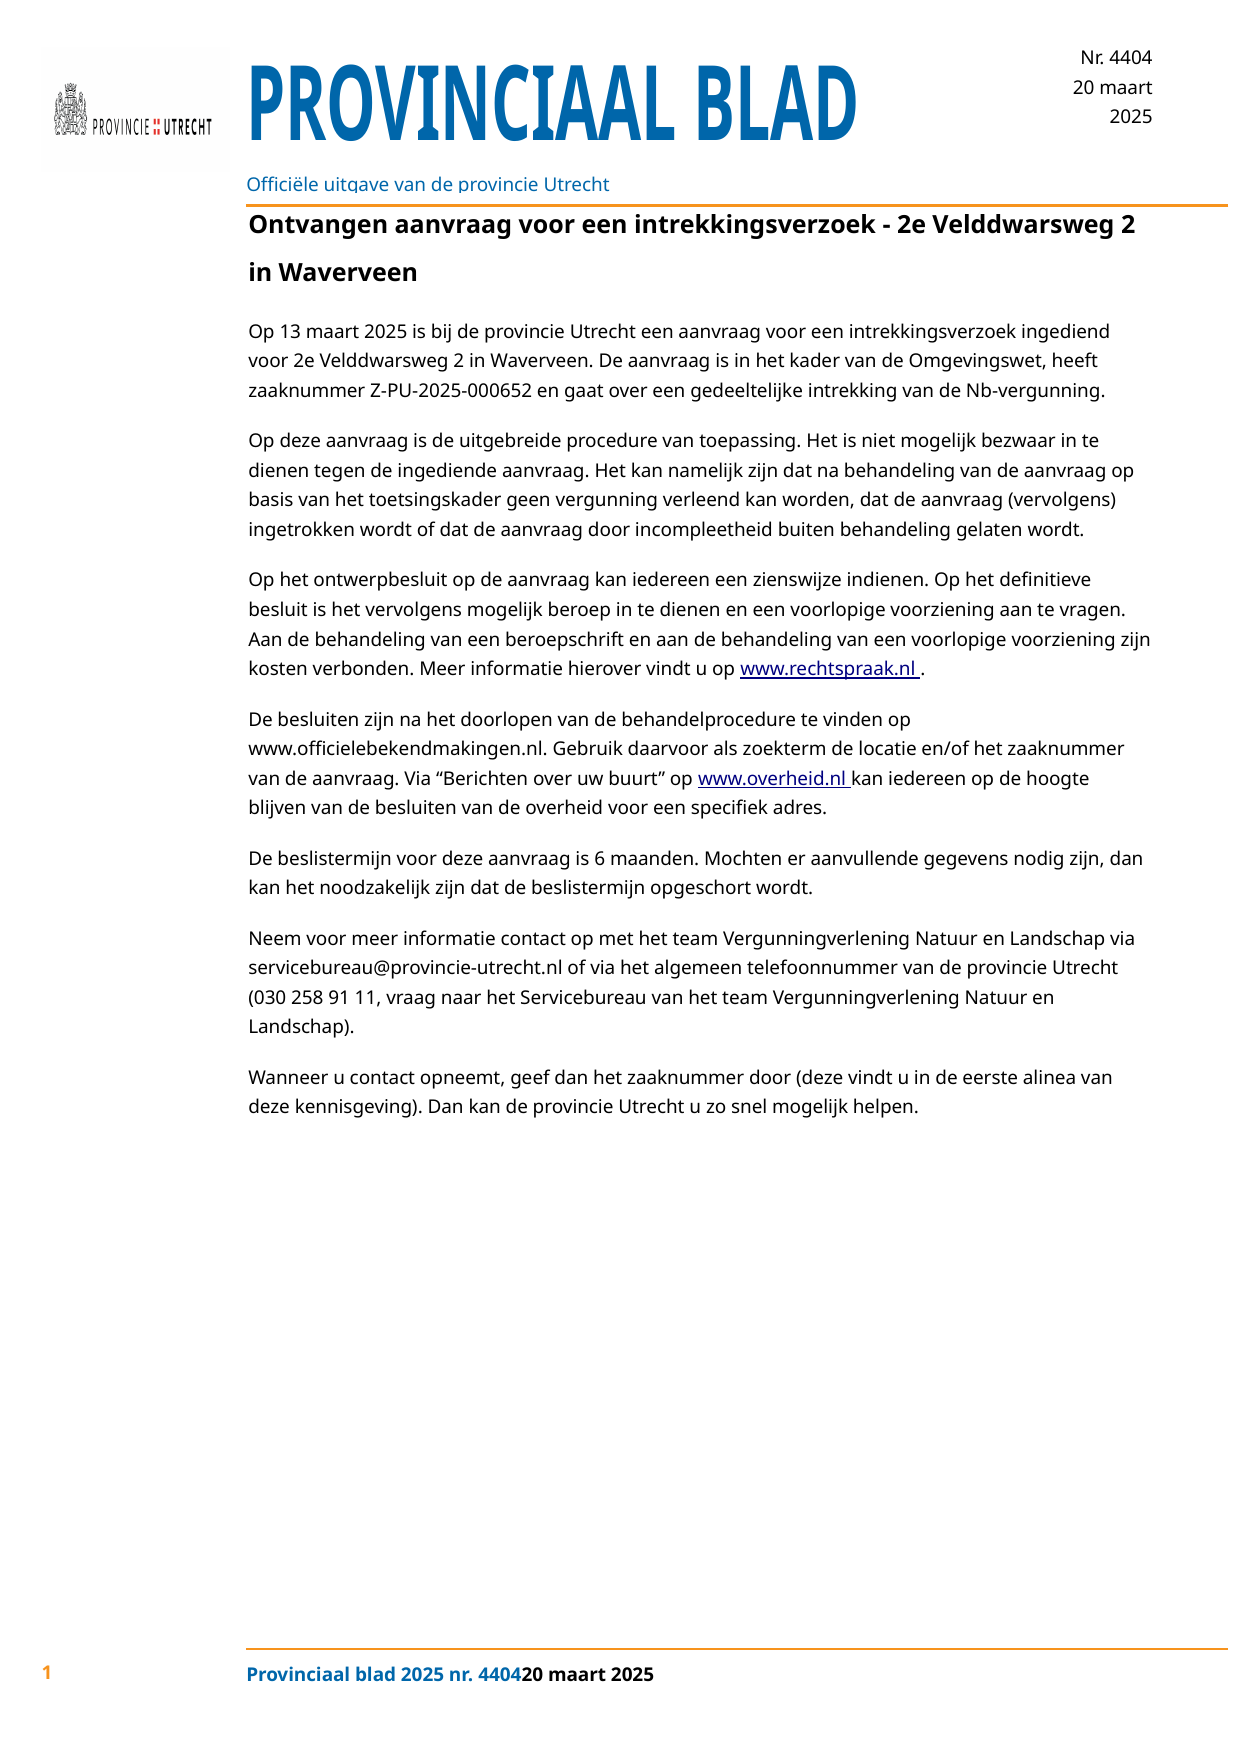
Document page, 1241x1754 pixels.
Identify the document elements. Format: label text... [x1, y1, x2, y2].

text Wanneer u contact opneemt, geef dan het zaaknummer door (deze vindt u in de eerste alinea van deze kennisgeving). Dan kan de provincie Utrecht u zo snel mogelijk helpen. [248, 1064, 1152, 1119]
text Op het ontwerpbesluit op de aanvraag kan iedereen een zienswijze indienen. Op het definitieve besluit is het vervolgens mogelijk beroep in te dienen en een voorlopige voorziening aan te vragen. Aan de behandeling van een beroepschrift en aan de behandeling van een voorlopige voorziening zijn kosten verbonden. Meer informatie hierover vindt u op www.rechtspraak.nl . [248, 567, 1152, 681]
text De besluiten zijn na het doorlopen van de behandelprocedure te vinden op www.officielebekendmakingen.nl. Gebruik daarvoor als zoekterm de locatie en/of het zaaknummer van de aanvraag. Via “Berichten over uw buurt” op www.overheid.nl kan iedereen op de hoogte blijven van de besluiten van de overheid voor een specifiek adres. [248, 706, 1152, 820]
text De beslistermijn voor deze aanvraag is 6 maanden. Mochten er aanvullende gegevens nodig zijn, dan kan het noodzakelijk zijn dat de beslistermijn opgeschort wordt. [248, 845, 1152, 900]
text Op deze aanvraag is de uitgebreide procedure van toepassing. Het is niet mogelijk bezwaar in te dienen tegen de ingediende aanvraag. Het kan namelijk zijn dat na behandeling van de aanvraag op basis van het toetsingskader geen vergunning verleend kan worden, dat de aanvraag (vervolgens) ingetrokken wordt of dat de aanvraag door incompleetheid buiten behandeling gelaten wordt. [248, 427, 1152, 542]
picture [41, 47, 231, 172]
text Ontvangen aanvraag voor een intrekkingsverzoek - 2e Velddwarsweg 2 in Waverveen [248, 207, 1152, 288]
text Op 13 maart 2025 is bij de provincie Utrecht een aanvraag voor een intrekkingsverzoek ingediend voor 2e Velddwarsweg 2 in Waverveen. De aanvraag is in het kader van de Omgevingswet, heeft zaaknummer Z-PU-2025-000652 en gaat over een gedeeltelijke intrekking van de Nb-vergunning. [248, 318, 1152, 403]
text Neem voor meer informatie contact op met het team Vergunningverlening Natuur en Landschap via servicebureau@provincie-utrecht.nl of via het algemeen telefoonnummer van de provincie Utrecht (030 258 91 11, vraag naar het Servicebureau van het team Vergunningverlening Natuur en Landschap). [248, 925, 1152, 1039]
